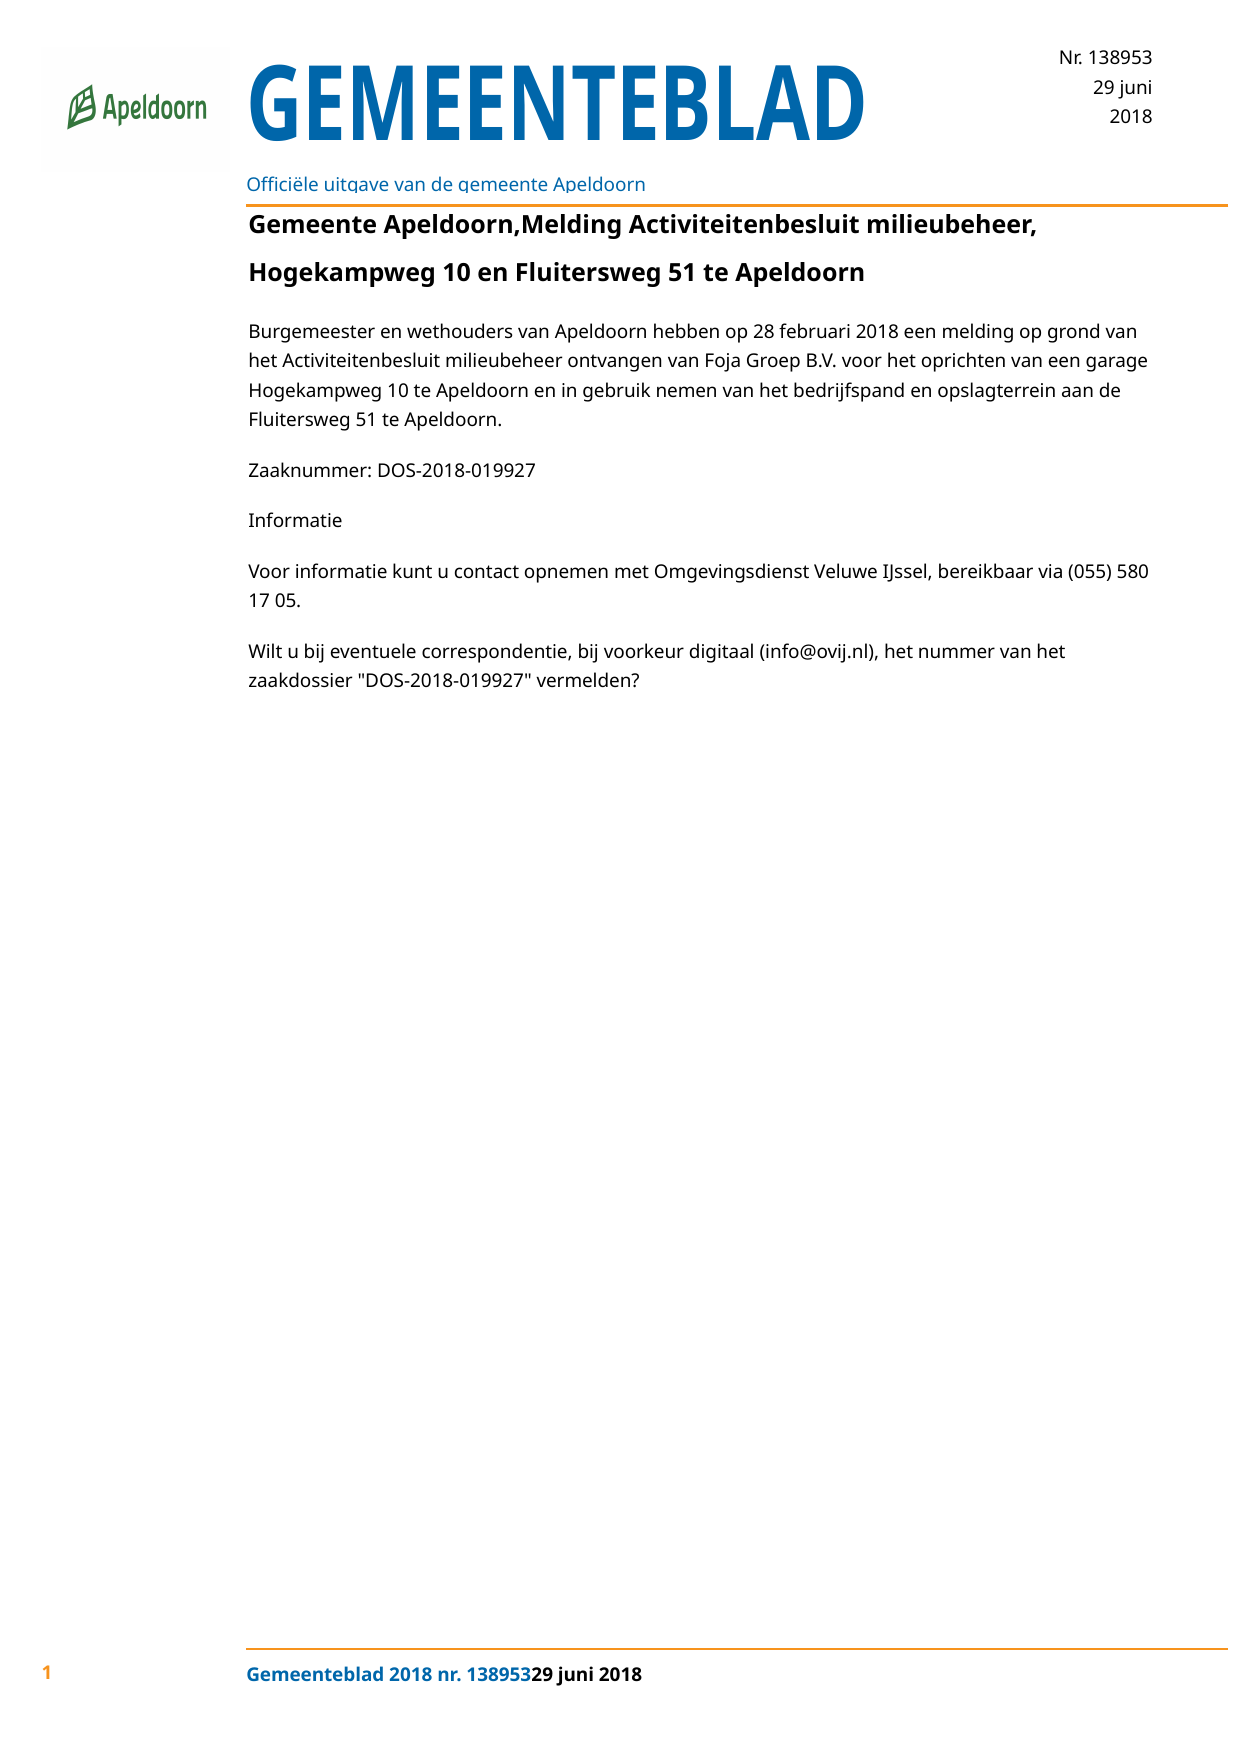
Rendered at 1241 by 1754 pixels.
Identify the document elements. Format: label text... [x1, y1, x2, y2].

text Burgemeester en wethouders van Apeldoorn hebben op 28 februari 2018 een melding op grond van het Activiteitenbesluit milieubeheer ontvangen van Foja Groep B.V. voor het oprichten van een garage Hogekampweg 10 te Apeldoorn en in gebruik nemen van het bedrijfspand en opslagterrein aan de Fluitersweg 51 te Apeldoorn. [248, 318, 1152, 432]
text Informatie [248, 507, 1152, 533]
text Zaaknummer: DOS-2018-019927 [248, 457, 1152, 483]
text Gemeente Apeldoorn,Melding Activiteitenbesluit milieubeheer, Hogekampweg 10 en Fluitersweg 51 te Apeldoorn [248, 207, 1152, 288]
text Voor informatie kunt u contact opnemen met Omgevingsdienst Veluwe IJssel, bereikbaar via (055) 580 17 05. [248, 558, 1152, 613]
picture [41, 47, 231, 172]
text Wilt u bij eventuele correspondentie, bij voorkeur digitaal (info@ovij.nl), het nummer van het zaakdossier "DOS-2018-019927" vermelden? [248, 638, 1152, 693]
